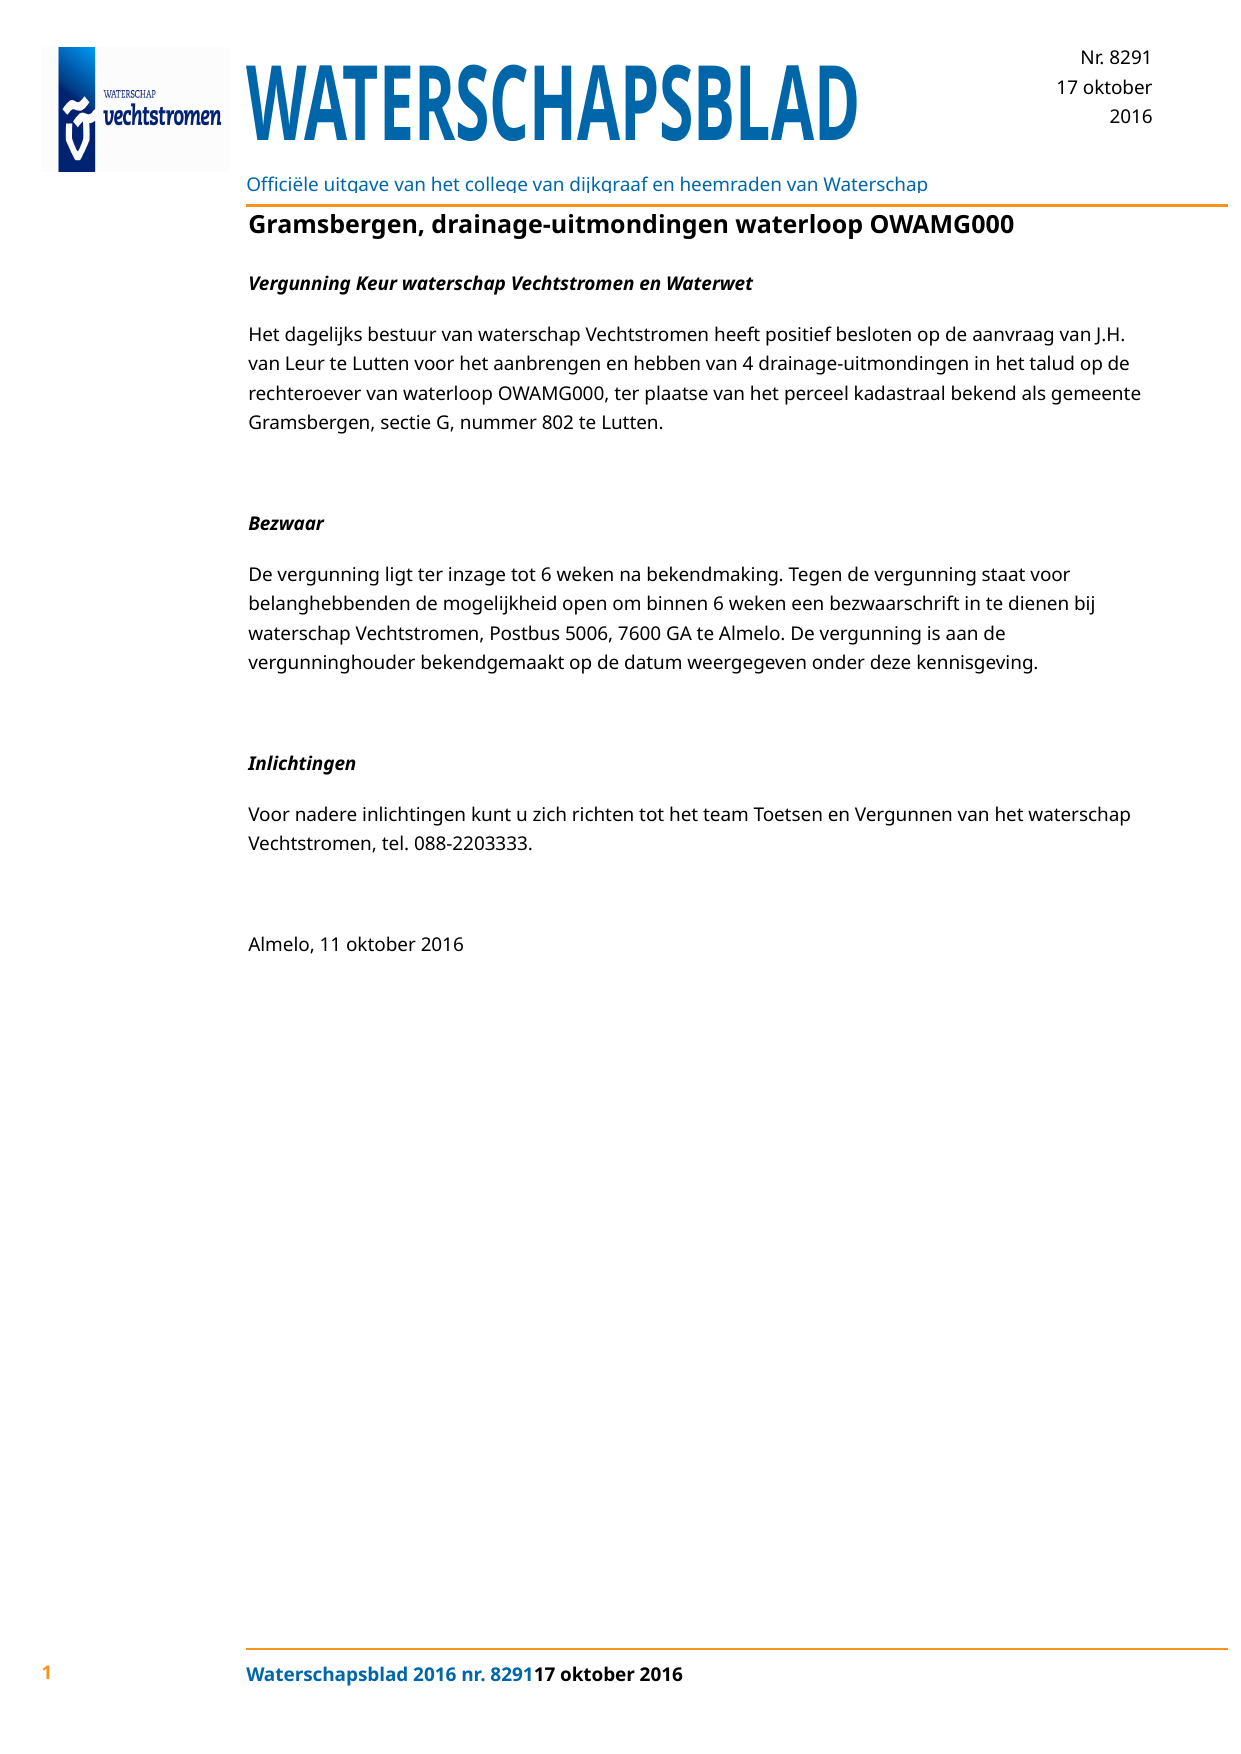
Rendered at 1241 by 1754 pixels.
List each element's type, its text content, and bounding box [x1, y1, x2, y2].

text Bezwaar [248, 510, 1152, 536]
text Voor nadere inlichtingen kunt u zich richten tot het team Toetsen en Vergunnen van het waterschap Vechtstromen, tel. 088-2203333. [248, 801, 1152, 856]
text Inlichtingen [248, 750, 1152, 776]
text Vergunning Keur waterschap Vechtstromen en Waterwet [248, 270, 1152, 296]
text Almelo, 11 oktober 2016 [248, 931, 1152, 957]
text De vergunning ligt ter inzage tot 6 weken na bekendmaking. Tegen de vergunning staat voor belanghebbenden de mogelijkheid open om binnen 6 weken een bezwaarschrift in te dienen bij waterschap Vechtstromen, Postbus 5006, 7600 GA te Almelo. De vergunning is aan de vergunninghouder bekendgemaakt op de datum weergegeven onder deze kennisgeving. [248, 561, 1152, 675]
picture [41, 47, 231, 172]
text Het dagelijks bestuur van waterschap Vechtstromen heeft positief besloten op de aanvraag van J.H. van Leur te Lutten voor het aanbrengen en hebben van 4 drainage-uitmondingen in het talud op de rechteroever van waterloop OWAMG000, ter plaatse van het perceel kadastraal bekend als gemeente Gramsbergen, sectie G, nummer 802 te Lutten. [248, 321, 1152, 435]
text Gramsbergen, drainage-uitmondingen waterloop OWAMG000 [248, 207, 1152, 241]
